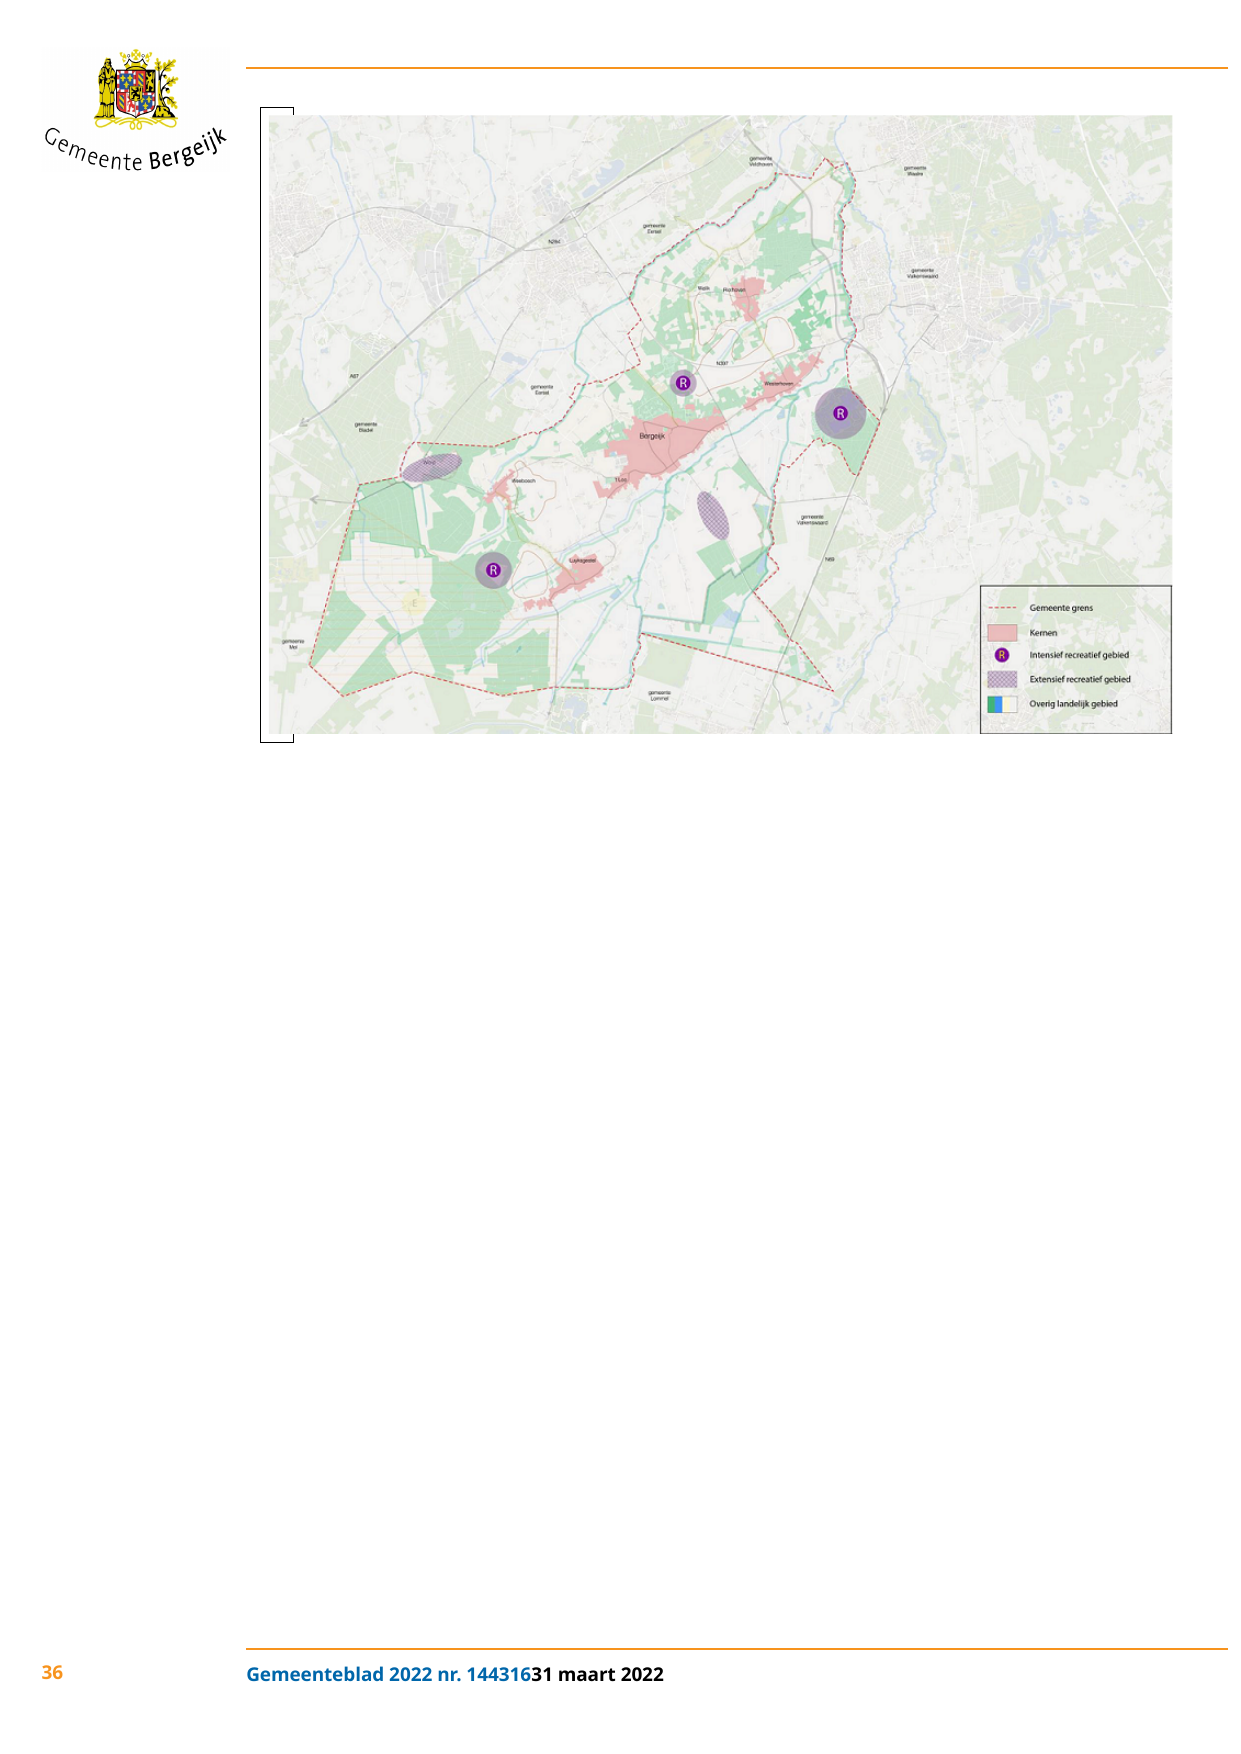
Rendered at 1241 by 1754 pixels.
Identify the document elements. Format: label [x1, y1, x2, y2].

picture [268, 115, 1173, 734]
picture [41, 47, 231, 172]
